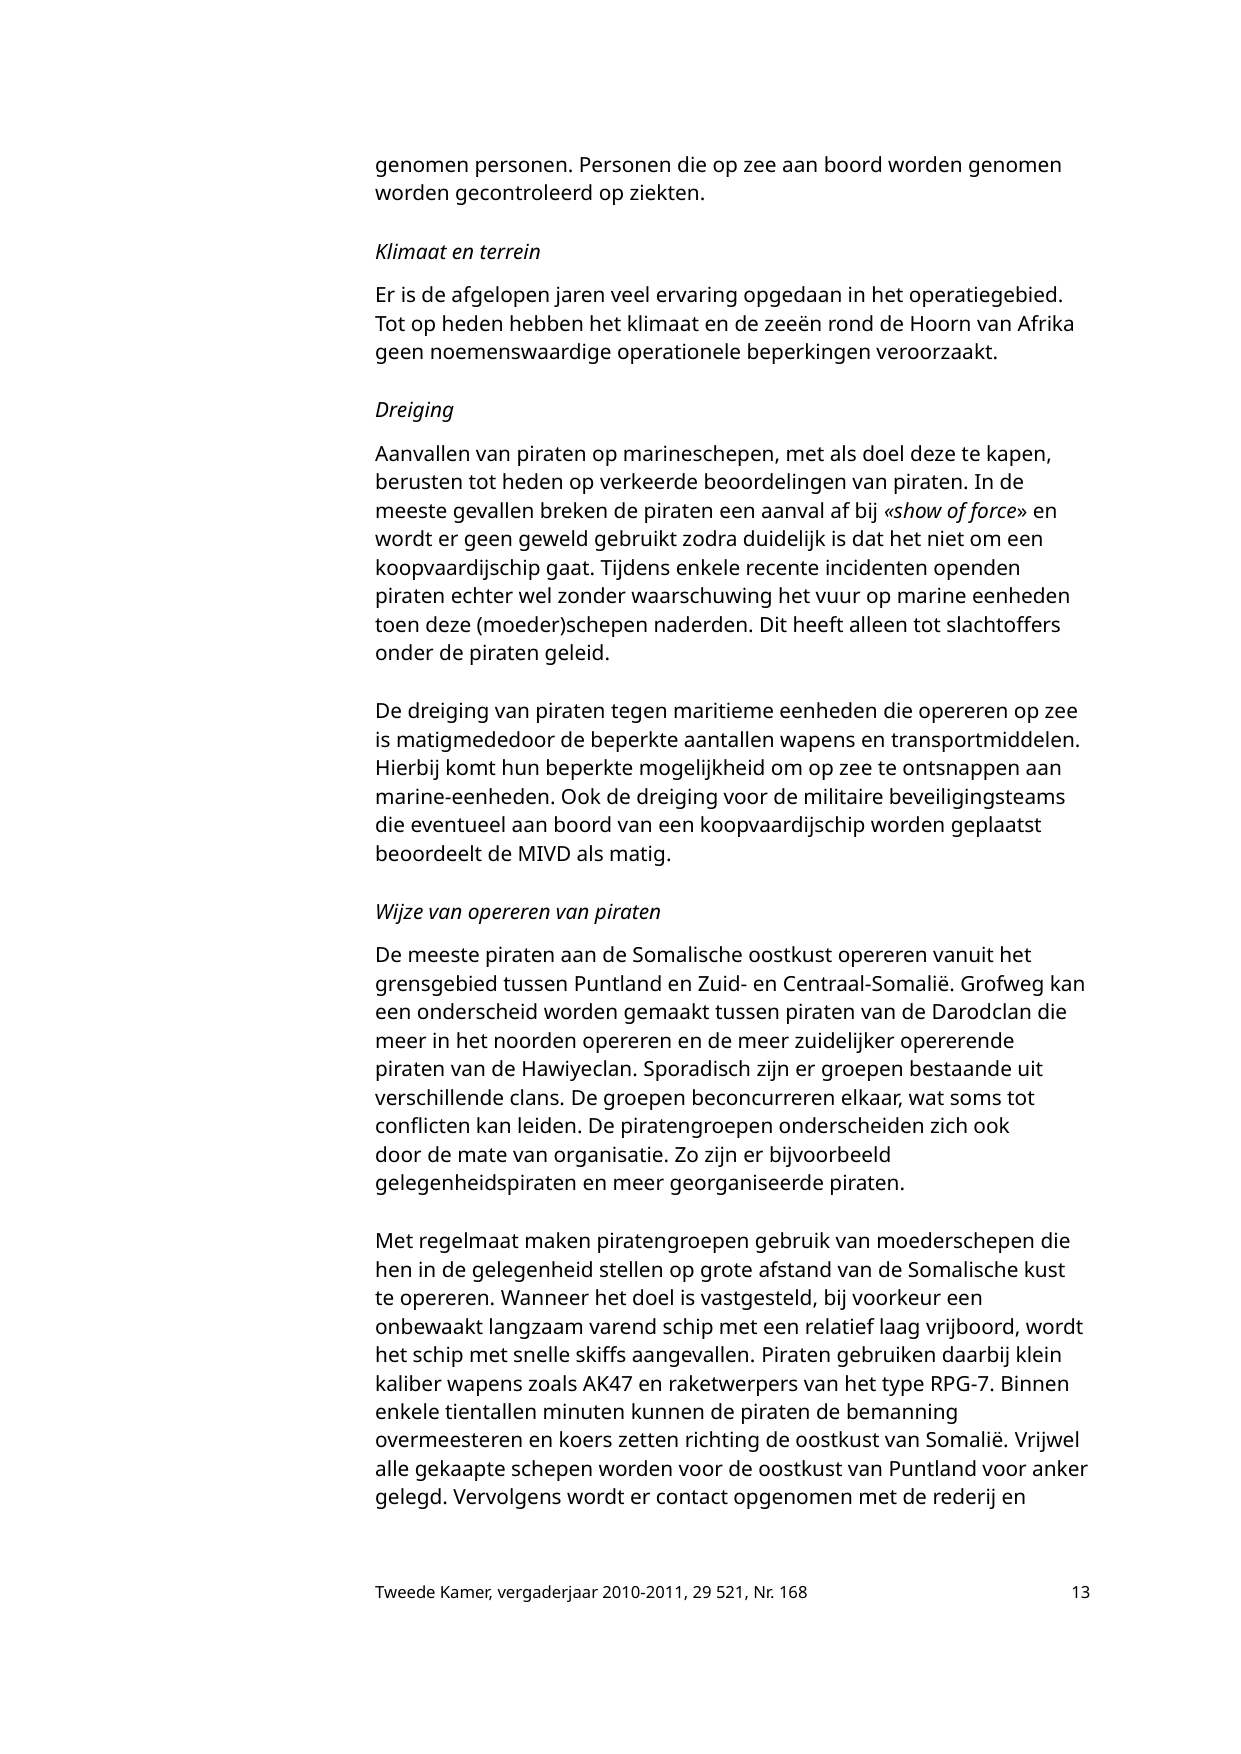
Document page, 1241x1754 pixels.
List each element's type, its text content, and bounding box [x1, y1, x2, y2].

text genomen personen. Personen die op zee aan boord worden genomen worden gecontroleerd op ziekten. [375, 150, 1090, 207]
text Met regelmaat maken piratengroepen gebruik van moederschepen die hen in de gelegenheid stellen op grote afstand van de Somalische kust te opereren. Wanneer het doel is vastgesteld, bij voorkeur een onbewaakt langzaam varend schip met een relatief laag vrijboord, wordt het schip met snelle skiffs aangevallen. Piraten gebruiken daarbij klein kaliber wapens zoals AK47 en raketwerpers van het type RPG-7. Binnen enkele tientallen minuten kunnen de piraten de bemanning overmeesteren en koers zetten richting de oostkust van Somalië. Vrijwel alle gekaapte schepen worden voor de oostkust van Puntland voor anker gelegd. Vervolgens wordt er contact opgenomen met de rederij en [375, 1227, 1090, 1511]
text Er is de afgelopen jaren veel ervaring opgedaan in het operatiegebied. Tot op heden hebben het klimaat en de zeeën rond de Hoorn van Afrika geen noemenswaardige operationele beperkingen veroorzaakt. [375, 280, 1090, 366]
text Wijze van opereren van piraten [375, 897, 1090, 926]
text Klimaat en terrein [375, 237, 1090, 265]
text De meeste piraten aan de Somalische oostkust opereren vanuit het grensgebied tussen Puntland en Zuid- en Centraal-Somalië. Grofweg kan een onderscheid worden gemaakt tussen piraten van de Darodclan die meer in het noorden opereren en de meer zuidelijker opererende piraten van de Hawiyeclan. Sporadisch zijn er groepen bestaande uit verschillende clans. De groepen beconcurreren elkaar, wat soms tot conflicten kan leiden. De piratengroepen onderscheiden zich ook door de mate van organisatie. Zo zijn er bijvoorbeeld gelegenheidspiraten en meer georganiseerde piraten. [375, 941, 1090, 1197]
text Aanvallen van piraten op marineschepen, met als doel deze te kapen, berusten tot heden op verkeerde beoordelingen van piraten. In de meeste gevallen breken de piraten een aanval af bij «show of force» en wordt er geen geweld gebruikt zodra duidelijk is dat het niet om een koopvaardijschip gaat. Tijdens enkele recente incidenten openden piraten echter wel zonder waarschuwing het vuur op marine eenheden toen deze (moeder)schepen naderden. Dit heeft alleen tot slachtoffers onder de piraten geleid. [375, 439, 1090, 667]
text De dreiging van piraten tegen maritieme eenheden die opereren op zee is matigmededoor de beperkte aantallen wapens en transportmiddelen. Hierbij komt hun beperkte mogelijkheid om op zee te ontsnappen aan marine-eenheden. Ook de dreiging voor de militaire beveiligingsteams die eventueel aan boord van een koopvaardijschip worden geplaatst beoordeelt de MIVD als matig. [375, 697, 1090, 867]
text Dreiging [375, 396, 1090, 424]
